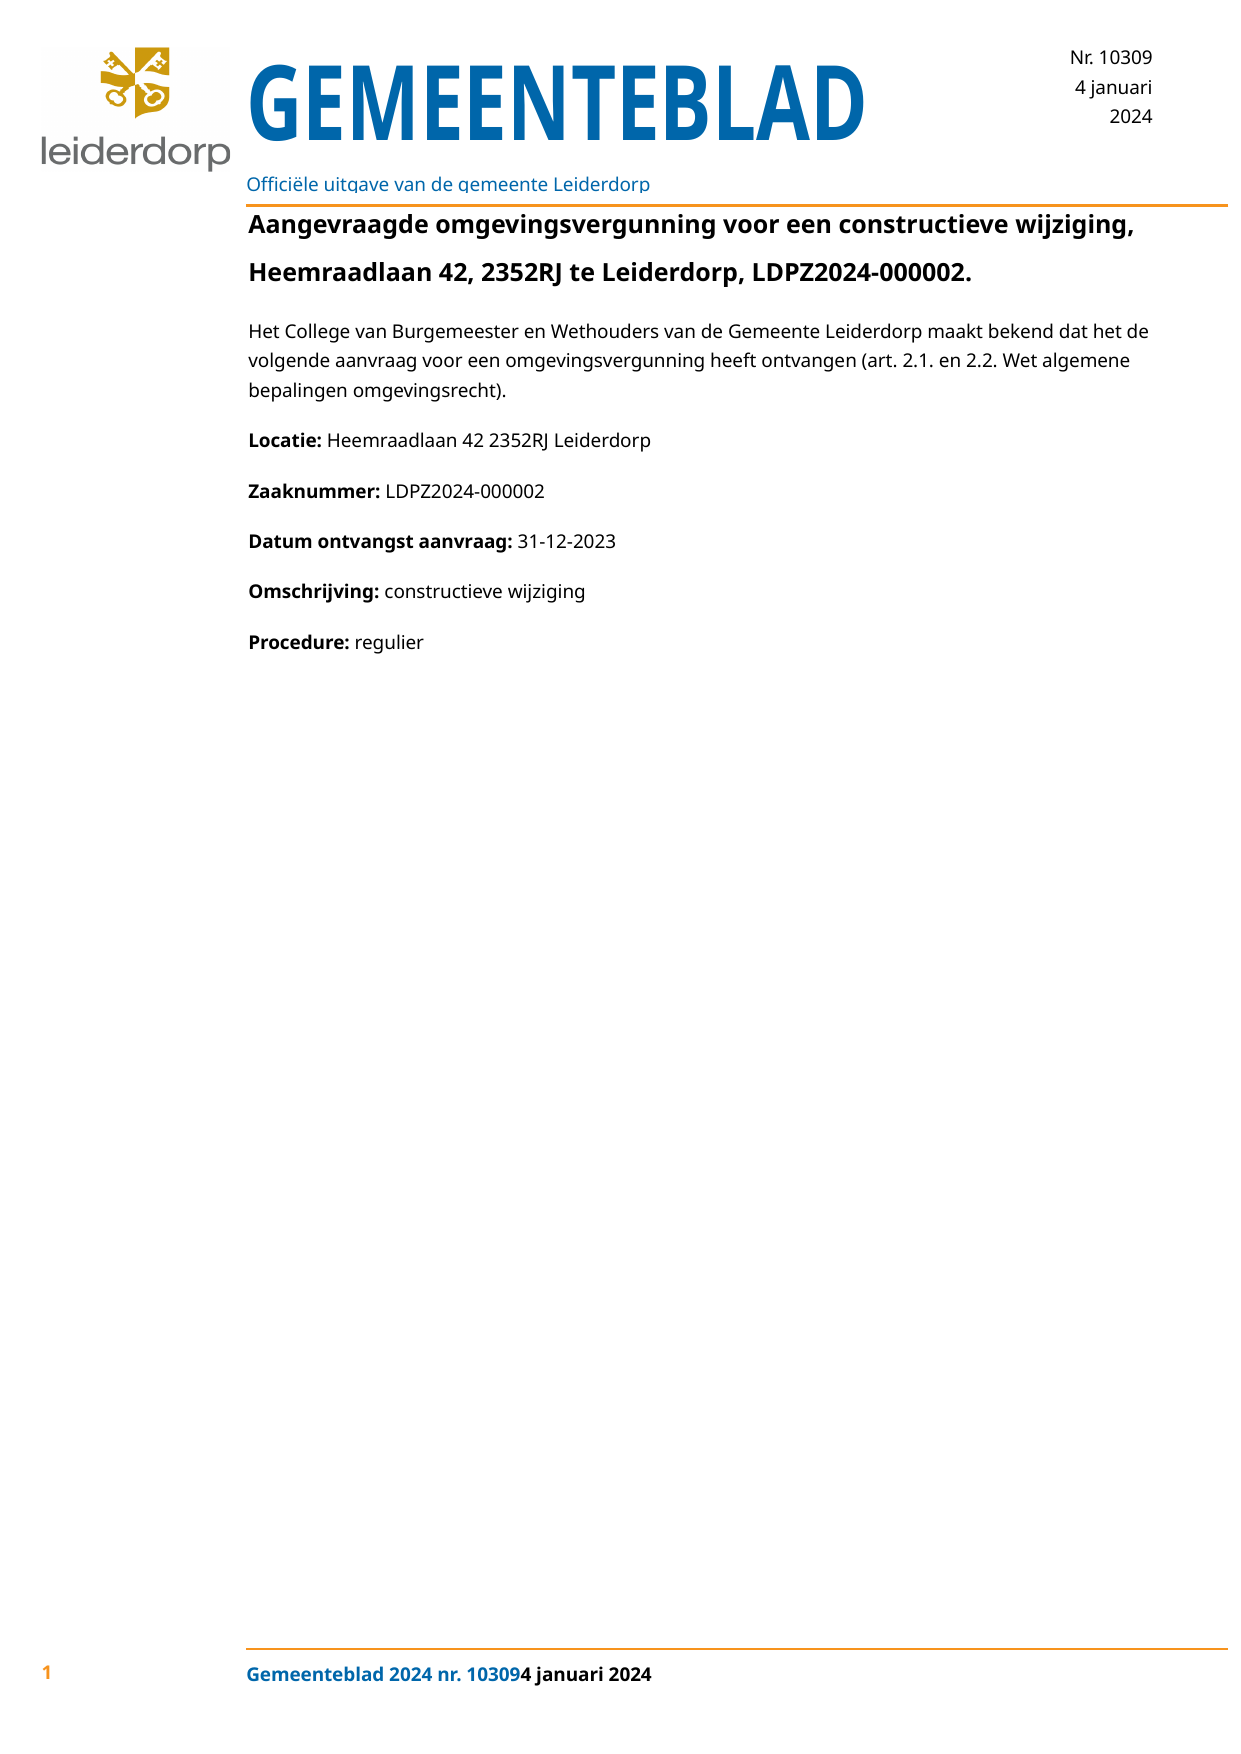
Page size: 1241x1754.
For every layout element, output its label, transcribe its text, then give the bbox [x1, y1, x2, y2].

text Zaaknummer: LDPZ2024-000002 [248, 478, 1152, 504]
text Procedure: regulier [248, 629, 1152, 655]
text Omschrijving: constructieve wijziging [248, 579, 1152, 604]
text Aangevraagde omgevingsvergunning voor een constructieve wijziging, Heemraadlaan 42, 2352RJ te Leiderdorp, LDPZ2024-000002. [248, 207, 1152, 288]
text Locatie: Heemraadlaan 42 2352RJ Leiderdorp [248, 427, 1152, 453]
text Het College van Burgemeester en Wethouders van de Gemeente Leiderdorp maakt bekend dat het de volgende aanvraag voor een omgevingsvergunning heeft ontvangen (art. 2.1. en 2.2. Wet algemene bepalingen omgevingsrecht). [248, 318, 1152, 403]
text Datum ontvangst aanvraag: 31-12-2023 [248, 528, 1152, 554]
picture [41, 47, 231, 172]
